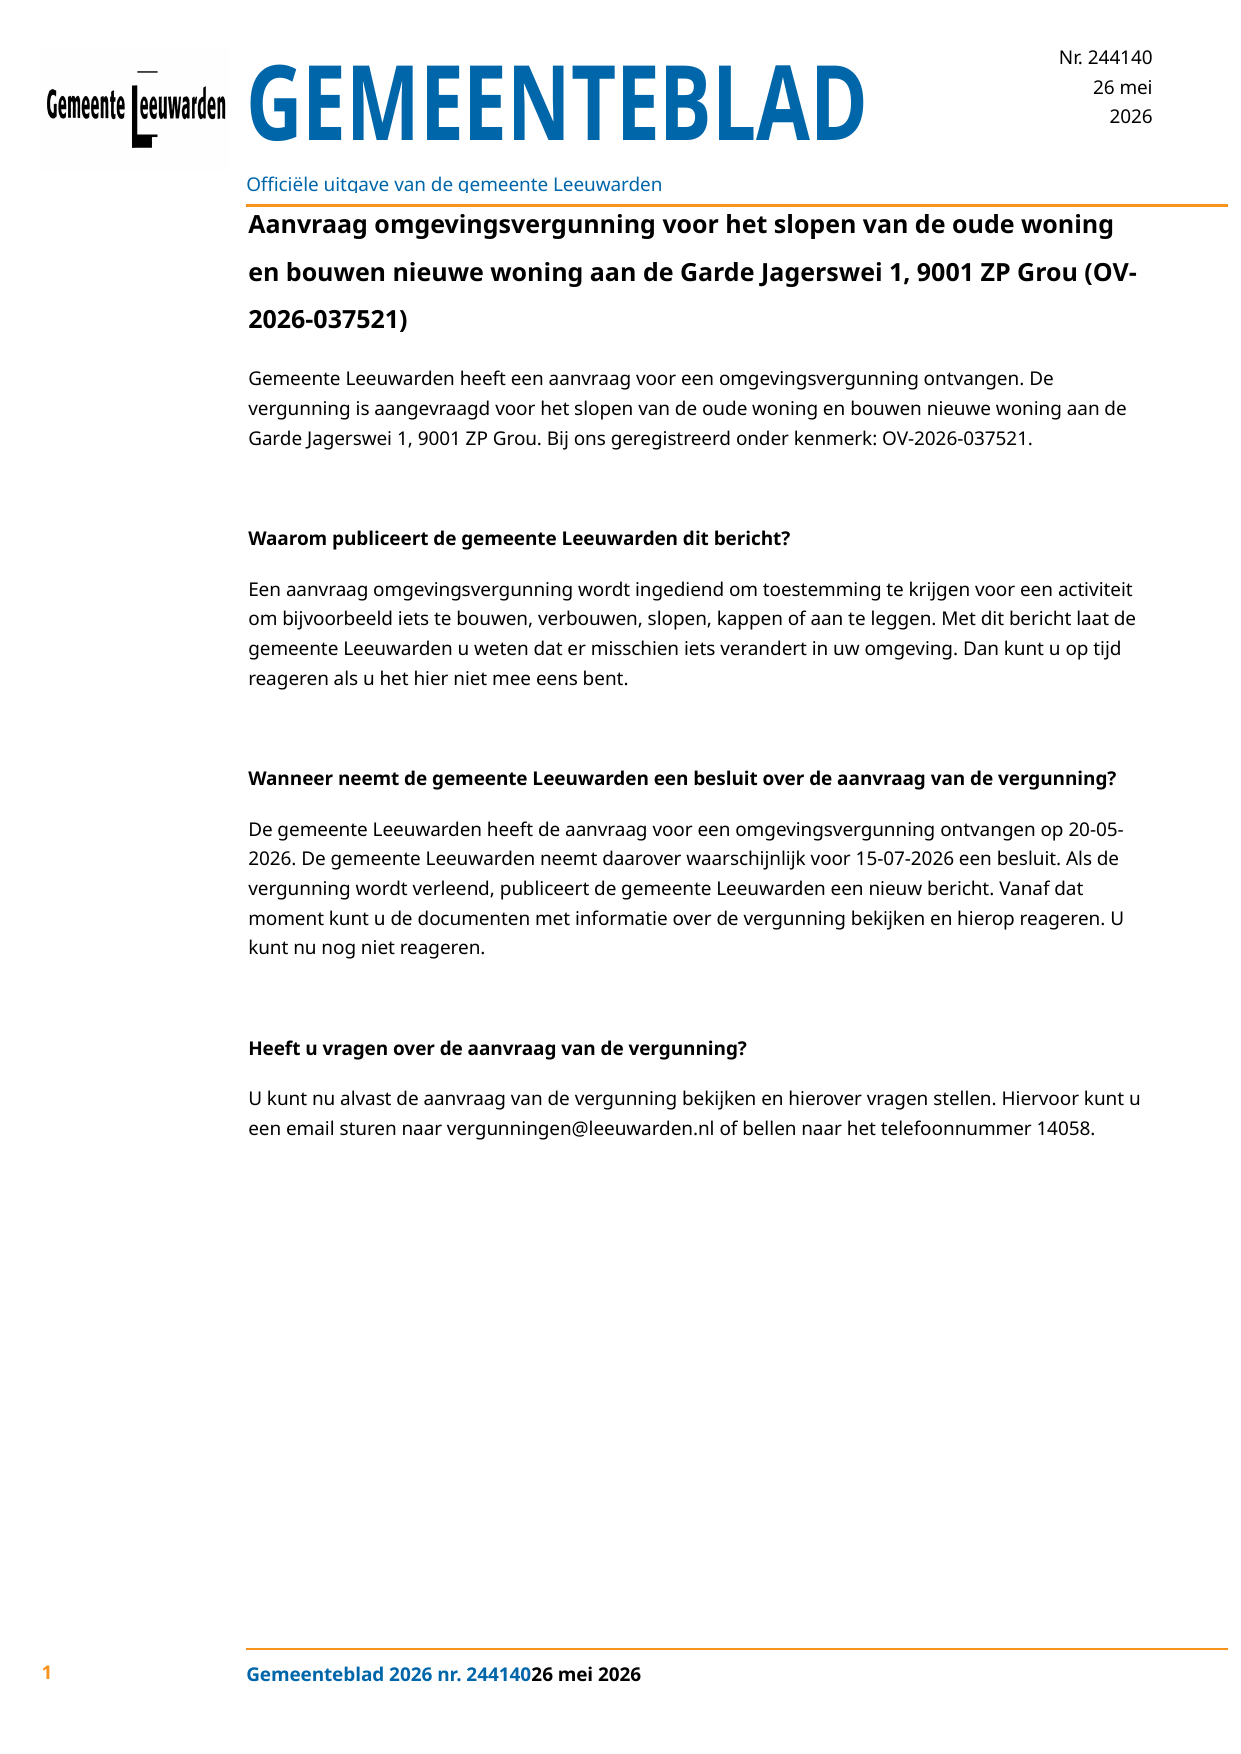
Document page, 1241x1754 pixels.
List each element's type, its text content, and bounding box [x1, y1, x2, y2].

text De gemeente Leeuwarden heeft de aanvraag voor een omgevingsvergunning ontvangen op 20-05-2026. De gemeente Leeuwarden neemt daarover waarschijnlijk voor 15-07-2026 een besluit. Als de vergunning wordt verleend, publiceert de gemeente Leeuwarden een nieuw bericht. Vanaf dat moment kunt u de documenten met informatie over de vergunning bekijken en hierop reageren. U kunt nu nog niet reageren. [248, 816, 1152, 960]
text Heeft u vragen over de aanvraag van de vergunning? [248, 1035, 1152, 1061]
text Wanneer neemt de gemeente Leeuwarden een besluit over de aanvraag van de vergunning? [248, 766, 1152, 791]
text Gemeente Leeuwarden heeft een aanvraag voor een omgevingsvergunning ontvangen. De vergunning is aangevraagd voor het slopen van de oude woning en bouwen nieuwe woning aan de Garde Jagerswei 1, 9001 ZP Grou. Bij ons geregistreerd onder kenmerk: OV-2026-037521. [248, 366, 1152, 450]
text Een aanvraag omgevingsvergunning wordt ingediend om toestemming te krijgen voor een activiteit om bijvoorbeeld iets te bouwen, verbouwen, slopen, kappen of aan te leggen. Met dit bericht laat de gemeente Leeuwarden u weten dat er misschien iets verandert in uw omgeving. Dan kunt u op tijd reageren als u het hier niet mee eens bent. [248, 576, 1152, 690]
picture [41, 47, 231, 172]
text Waarom publiceert de gemeente Leeuwarden dit bericht? [248, 526, 1152, 551]
text Aanvraag omgevingsvergunning voor het slopen van de oude woning en bouwen nieuwe woning aan de Garde Jagerswei 1, 9001 ZP Grou (OV-2026-037521) [248, 207, 1152, 336]
text U kunt nu alvast de aanvraag van de vergunning bekijken en hierover vragen stellen. Hiervoor kunt u een email sturen naar vergunningen@leeuwarden.nl of bellen naar het telefoonnummer 14058. [248, 1086, 1152, 1141]
